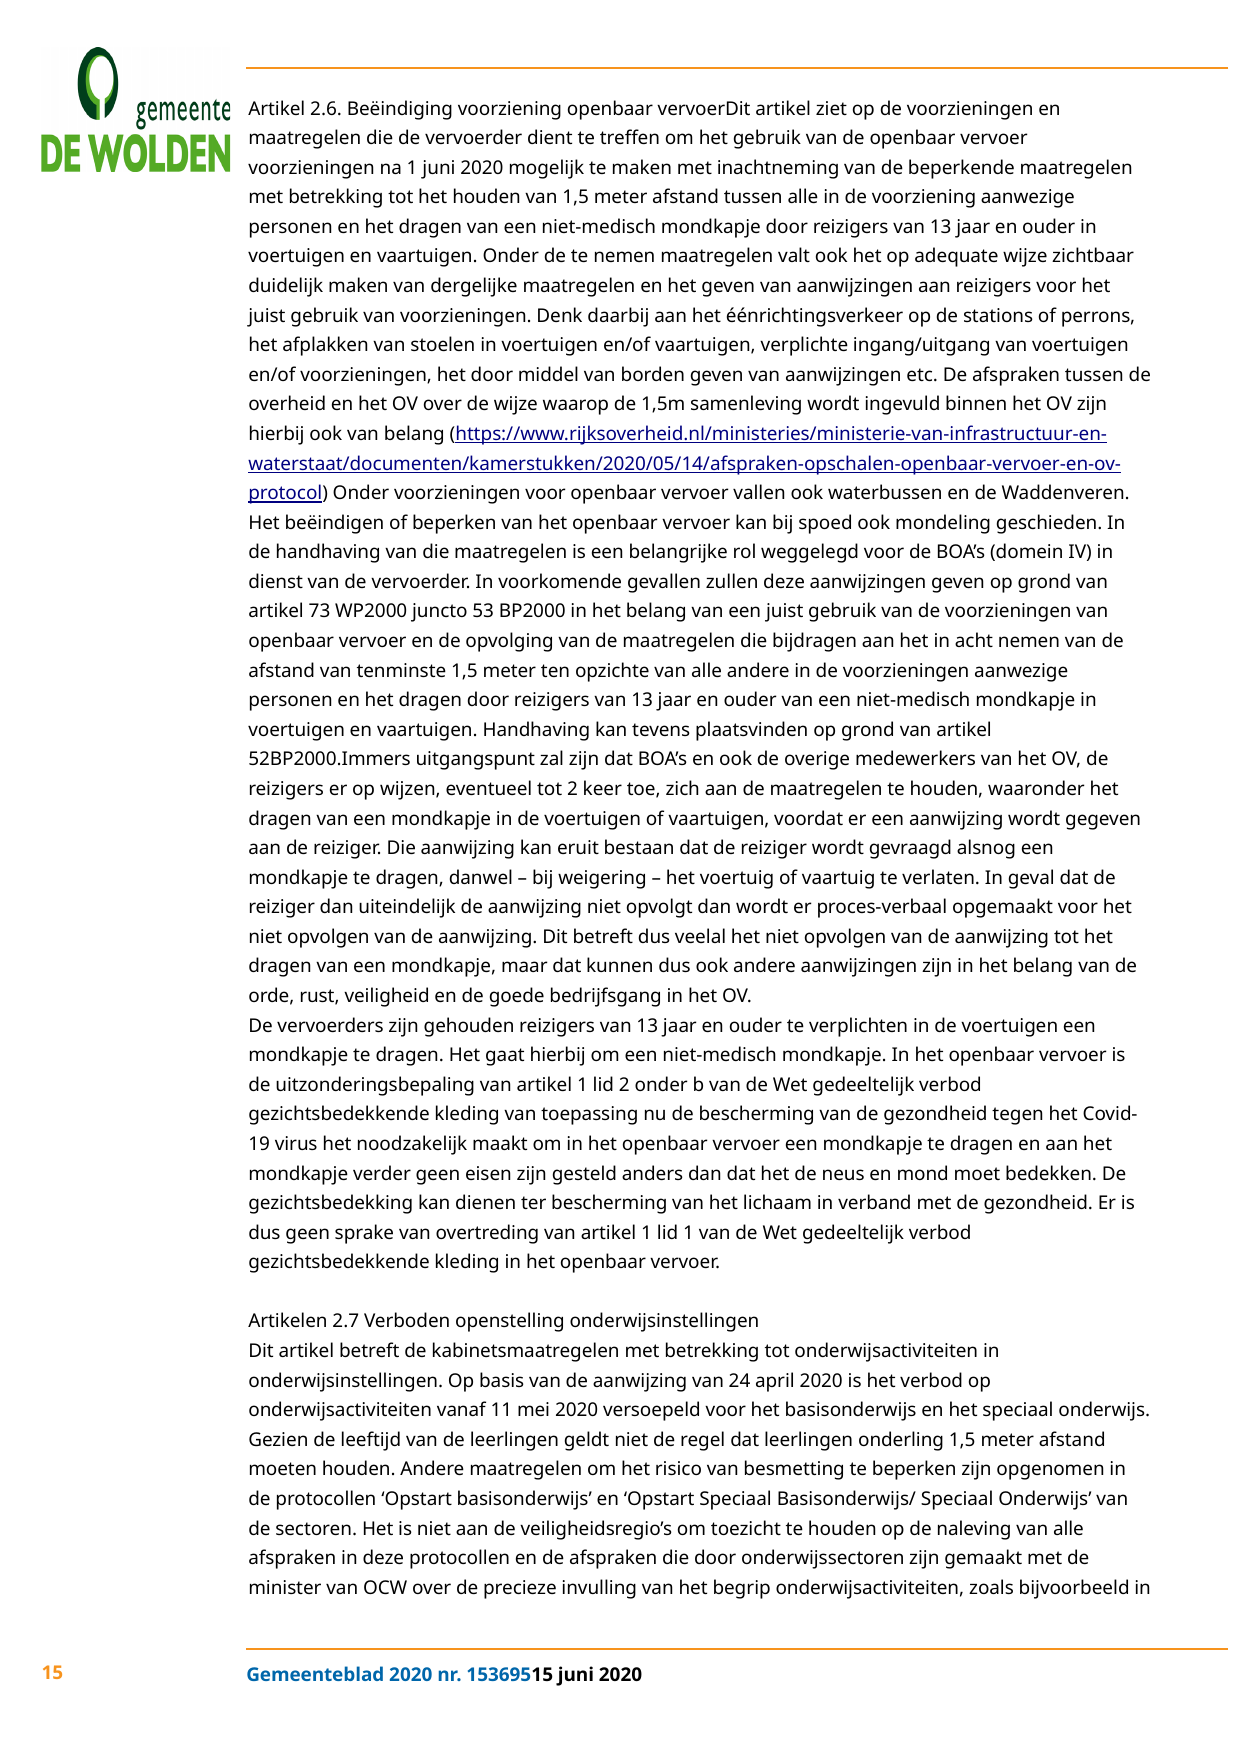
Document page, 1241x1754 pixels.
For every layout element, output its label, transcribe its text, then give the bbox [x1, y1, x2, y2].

text Artikel 2.6. Beëindiging voorziening openbaar vervoerDit artikel ziet op de voorzieningen en maatregelen die de vervoerder dient te treffen om het gebruik van de openbaar vervoer voorzieningen na 1 juni 2020 mogelijk te maken met inachtneming van de beperkende maatregelen met betrekking tot het houden van 1,5 meter afstand tussen alle in de voorziening aanwezige personen en het dragen van een niet-medisch mondkapje door reizigers van 13 jaar en ouder in voertuigen en vaartuigen. Onder de te nemen maatregelen valt ook het op adequate wijze zichtbaar duidelijk maken van dergelijke maatregelen en het geven van aanwijzingen aan reizigers voor het juist gebruik van voorzieningen. Denk daarbij aan het éénrichtingsverkeer op de stations of perrons, het afplakken van stoelen in voertuigen en/of vaartuigen, verplichte ingang/uitgang van voertuigen en/of voorzieningen, het door middel van borden geven van aanwijzingen etc. De afspraken tussen de overheid en het OV over de wijze waarop de 1,5m samenleving wordt ingevuld binnen het OV zijn hierbij ook van belang (https://www.rijksoverheid.nl/ministeries/ministerie-van-infrastructuur-en-waterstaat/documenten/kamerstukken/2020/05/14/afspraken-opschalen-openbaar-vervoer-en-ov-protocol) Onder voorzieningen voor openbaar vervoer vallen ook waterbussen en de Waddenveren. Het beëindigen of beperken van het openbaar vervoer kan bij spoed ook mondeling geschieden. In de handhaving van die maatregelen is een belangrijke rol weggelegd voor de BOA’s (domein IV) in dienst van de vervoerder. In voorkomende gevallen zullen deze aanwijzingen geven op grond van artikel 73 WP2000 juncto 53 BP2000 in het belang van een juist gebruik van de voorzieningen van openbaar vervoer en de opvolging van de maatregelen die bijdragen aan het in acht nemen van de afstand van tenminste 1,5 meter ten opzichte van alle andere in de voorzieningen aanwezige personen en het dragen door reizigers van 13 jaar en ouder van een niet-medisch mondkapje in voertuigen en vaartuigen. Handhaving kan tevens plaatsvinden op grond van artikel 52BP2000.Immers uitgangspunt zal zijn dat BOA’s en ook de overige medewerkers van het OV, de reizigers er op wijzen, eventueel tot 2 keer toe, zich aan de maatregelen te houden, waaronder het dragen van een mondkapje in de voertuigen of vaartuigen, voordat er een aanwijzing wordt gegeven aan de reiziger. Die aanwijzing kan eruit bestaan dat de reiziger wordt gevraagd alsnog een mondkapje te dragen, danwel – bij weigering – het voertuig of vaartuig te verlaten. In geval dat de reiziger dan uiteindelijk de aanwijzing niet opvolgt dan wordt er proces-verbaal opgemaakt voor het niet opvolgen van de aanwijzing. Dit betreft dus veelal het niet opvolgen van de aanwijzing tot het dragen van een mondkapje, maar dat kunnen dus ook andere aanwijzingen zijn in het belang van de orde, rust, veiligheid en de goede bedrijfsgang in het OV. [248, 95, 1152, 1008]
text Gezien de leeftijd van de leerlingen geldt niet de regel dat leerlingen onderling 1,5 meter afstand moeten houden. Andere maatregelen om het risico van besmetting te beperken zijn opgenomen in de protocollen ‘Opstart basisonderwijs’ en ‘Opstart Speciaal Basisonderwijs/ Speciaal Onderwijs’ van de sectoren. Het is niet aan de veiligheidsregio’s om toezicht te houden op de naleving van alle afspraken in deze protocollen en de afspraken die door onderwijssectoren zijn gemaakt met de minister van OCW over de precieze invulling van het begrip onderwijsactiviteiten, zoals bijvoorbeeld in [248, 1426, 1152, 1600]
picture [41, 47, 231, 172]
text Artikelen 2.7 Verboden openstelling onderwijsinstellingen [248, 1308, 1152, 1333]
text De vervoerders zijn gehouden reizigers van 13 jaar en ouder te verplichten in de voertuigen een mondkapje te dragen. Het gaat hierbij om een niet-medisch mondkapje. In het openbaar vervoer is de uitzonderingsbepaling van artikel 1 lid 2 onder b van de Wet gedeeltelijk verbod gezichtsbedekkende kleding van toepassing nu de bescherming van de gezondheid tegen het Covid-19 virus het noodzakelijk maakt om in het openbaar vervoer een mondkapje te dragen en aan het mondkapje verder geen eisen zijn gesteld anders dan dat het de neus en mond moet bedekken. De gezichtsbedekking kan dienen ter bescherming van het lichaam in verband met de gezondheid. Er is dus geen sprake van overtreding van artikel 1 lid 1 van de Wet gedeeltelijk verbod gezichtsbedekkende kleding in het openbaar vervoer. [248, 1012, 1152, 1274]
text Dit artikel betreft de kabinetsmaatregelen met betrekking tot onderwijsactiviteiten in onderwijsinstellingen. Op basis van de aanwijzing van 24 april 2020 is het verbod op onderwijsactiviteiten vanaf 11 mei 2020 versoepeld voor het basisonderwijs en het speciaal onderwijs. [248, 1337, 1152, 1422]
